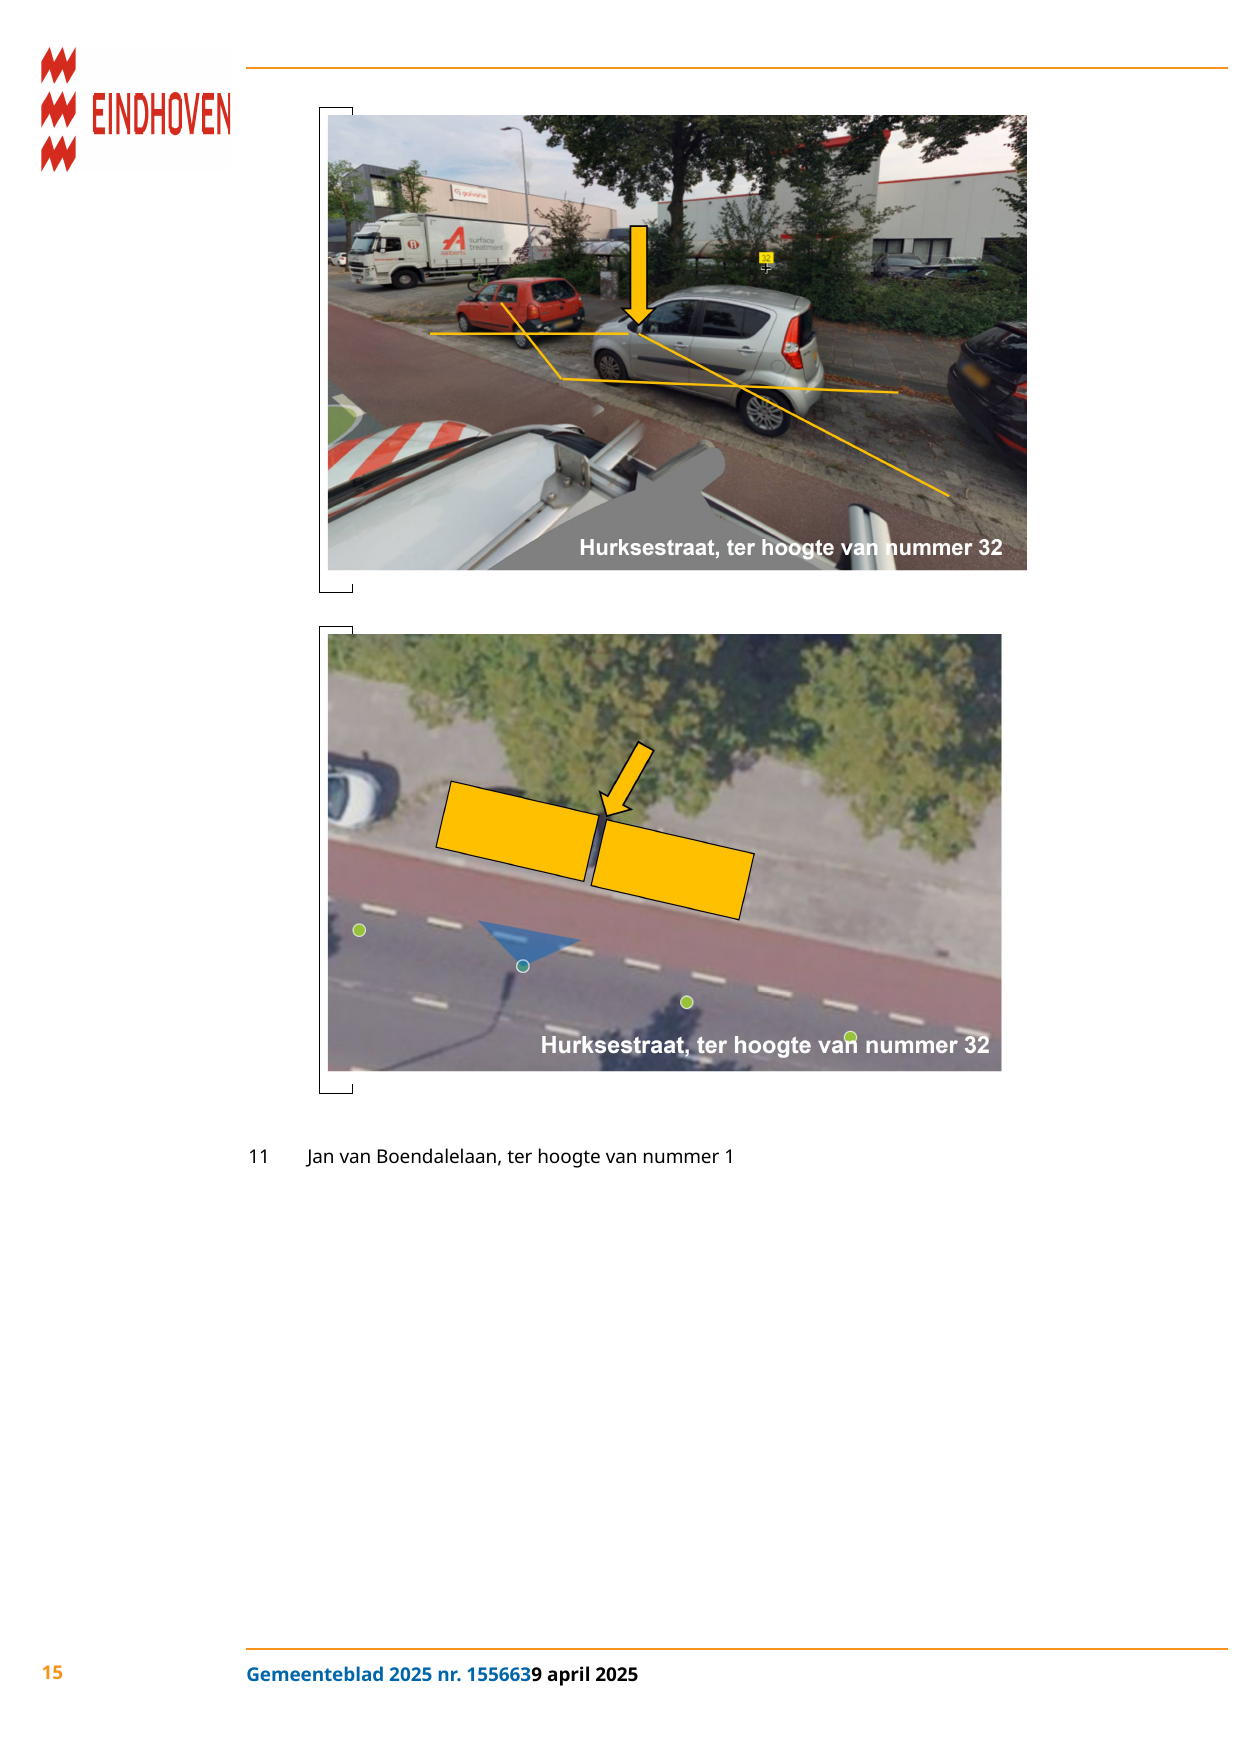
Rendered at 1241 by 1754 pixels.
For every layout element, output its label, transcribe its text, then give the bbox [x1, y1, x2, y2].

picture [327, 634, 1214, 1084]
picture [41, 47, 231, 172]
list Jan van Boendalelaan, ter hoogte van nummer 1 [248, 1144, 1152, 1169]
picture [327, 115, 1214, 584]
